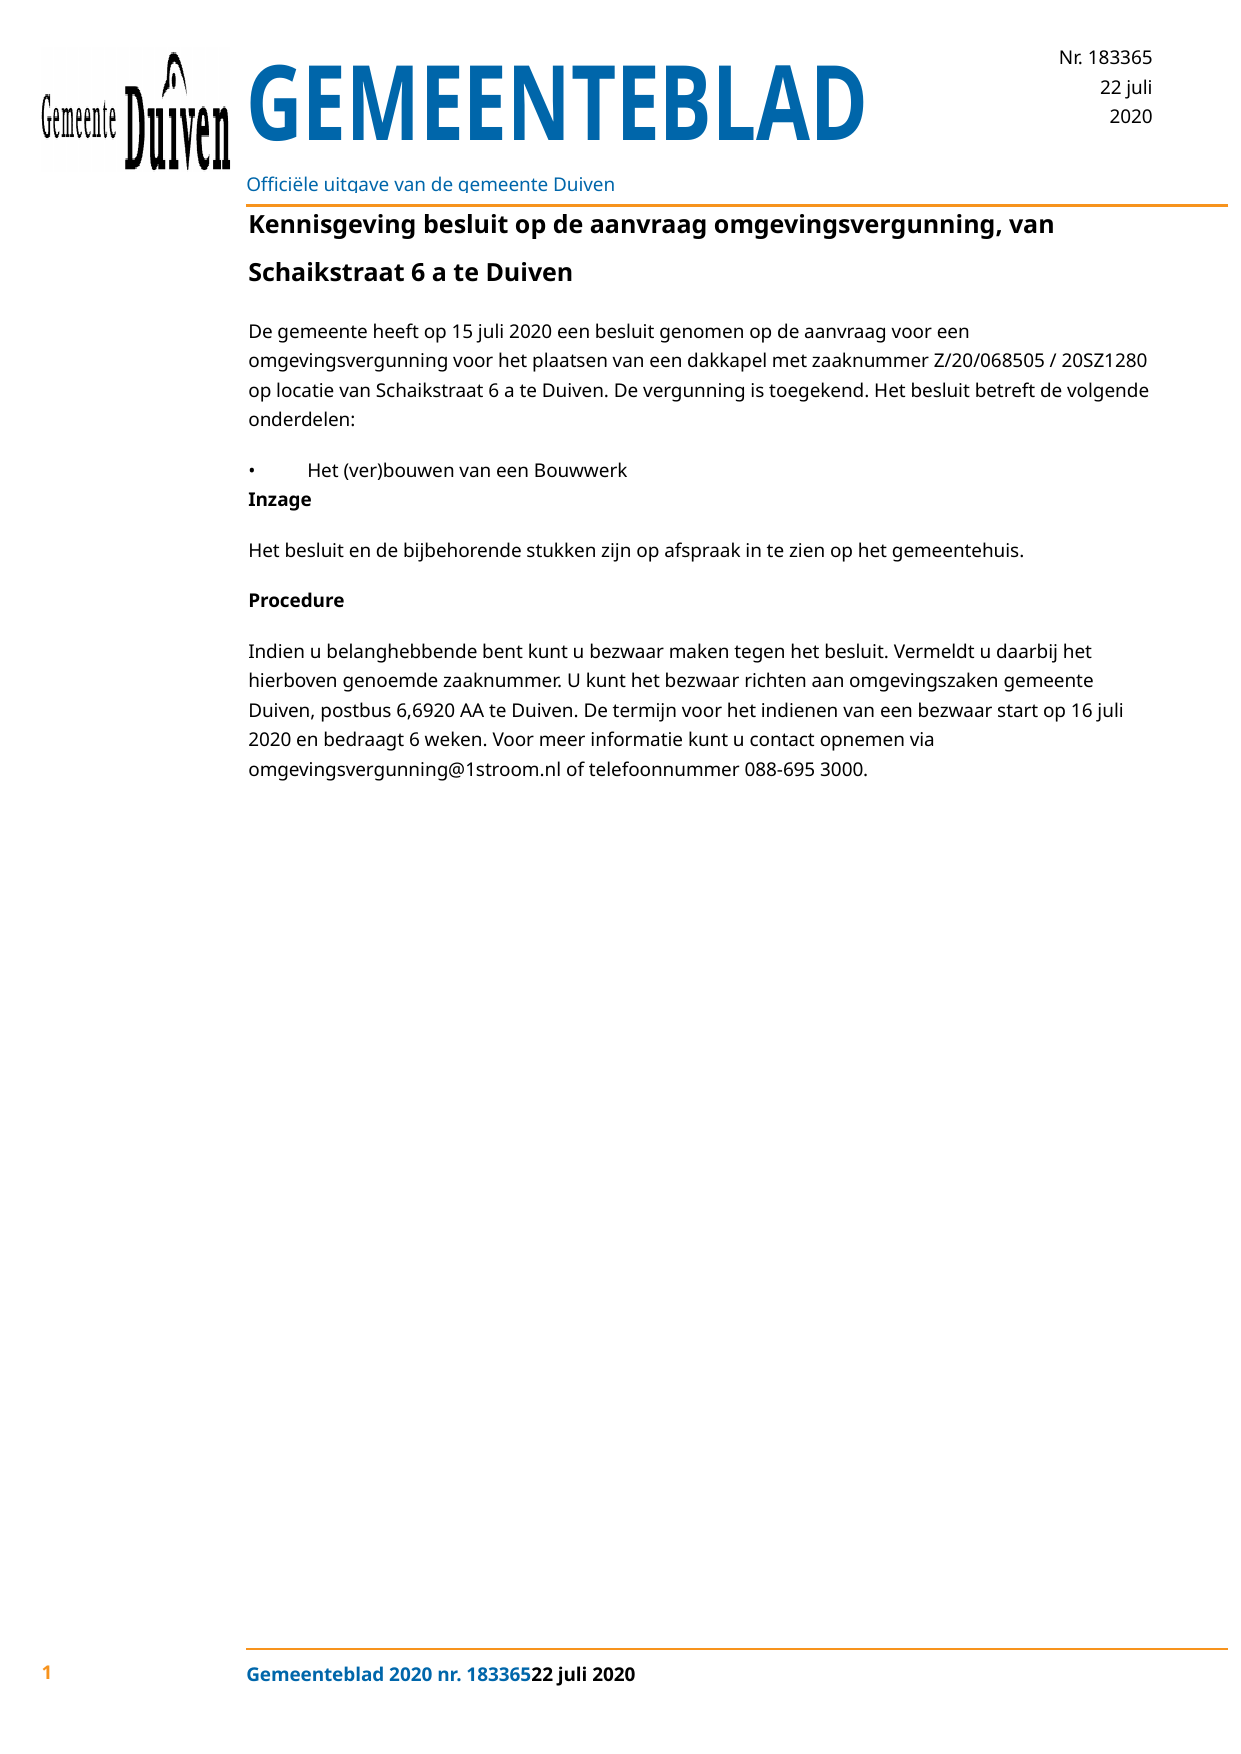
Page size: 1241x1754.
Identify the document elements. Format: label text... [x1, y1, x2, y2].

text Het besluit en de bijbehorende stukken zijn op afspraak in te zien op het gemeentehuis. [248, 537, 1152, 563]
picture [41, 47, 231, 172]
text Kennisgeving besluit op de aanvraag omgevingsvergunning, van Schaikstraat 6 a te Duiven [248, 207, 1152, 288]
text Procedure [248, 587, 1152, 613]
text Indien u belanghebbende bent kunt u bezwaar maken tegen het besluit. Vermeldt u daarbij het hierboven genoemde zaaknummer. U kunt het bezwaar richten aan omgevingszaken gemeente Duiven, postbus 6,6920 AA te Duiven. De termijn voor het indienen van een bezwaar start op 16 juli 2020 en bedraagt 6 weken. Voor meer informatie kunt u contact opnemen via omgevingsvergunning@1stroom.nl of telefoonnummer 088-695 3000. [248, 638, 1152, 782]
text De gemeente heeft op 15 juli 2020 een besluit genomen op de aanvraag voor een omgevingsvergunning voor het plaatsen van een dakkapel met zaaknummer Z/20/068505 / 20SZ1280 op locatie van Schaikstraat 6 a te Duiven. De vergunning is toegekend. Het besluit betreft de volgende onderdelen: [248, 318, 1152, 432]
text Inzage [248, 487, 1152, 512]
list Het (ver)bouwen van een Bouwwerk [248, 457, 1152, 483]
